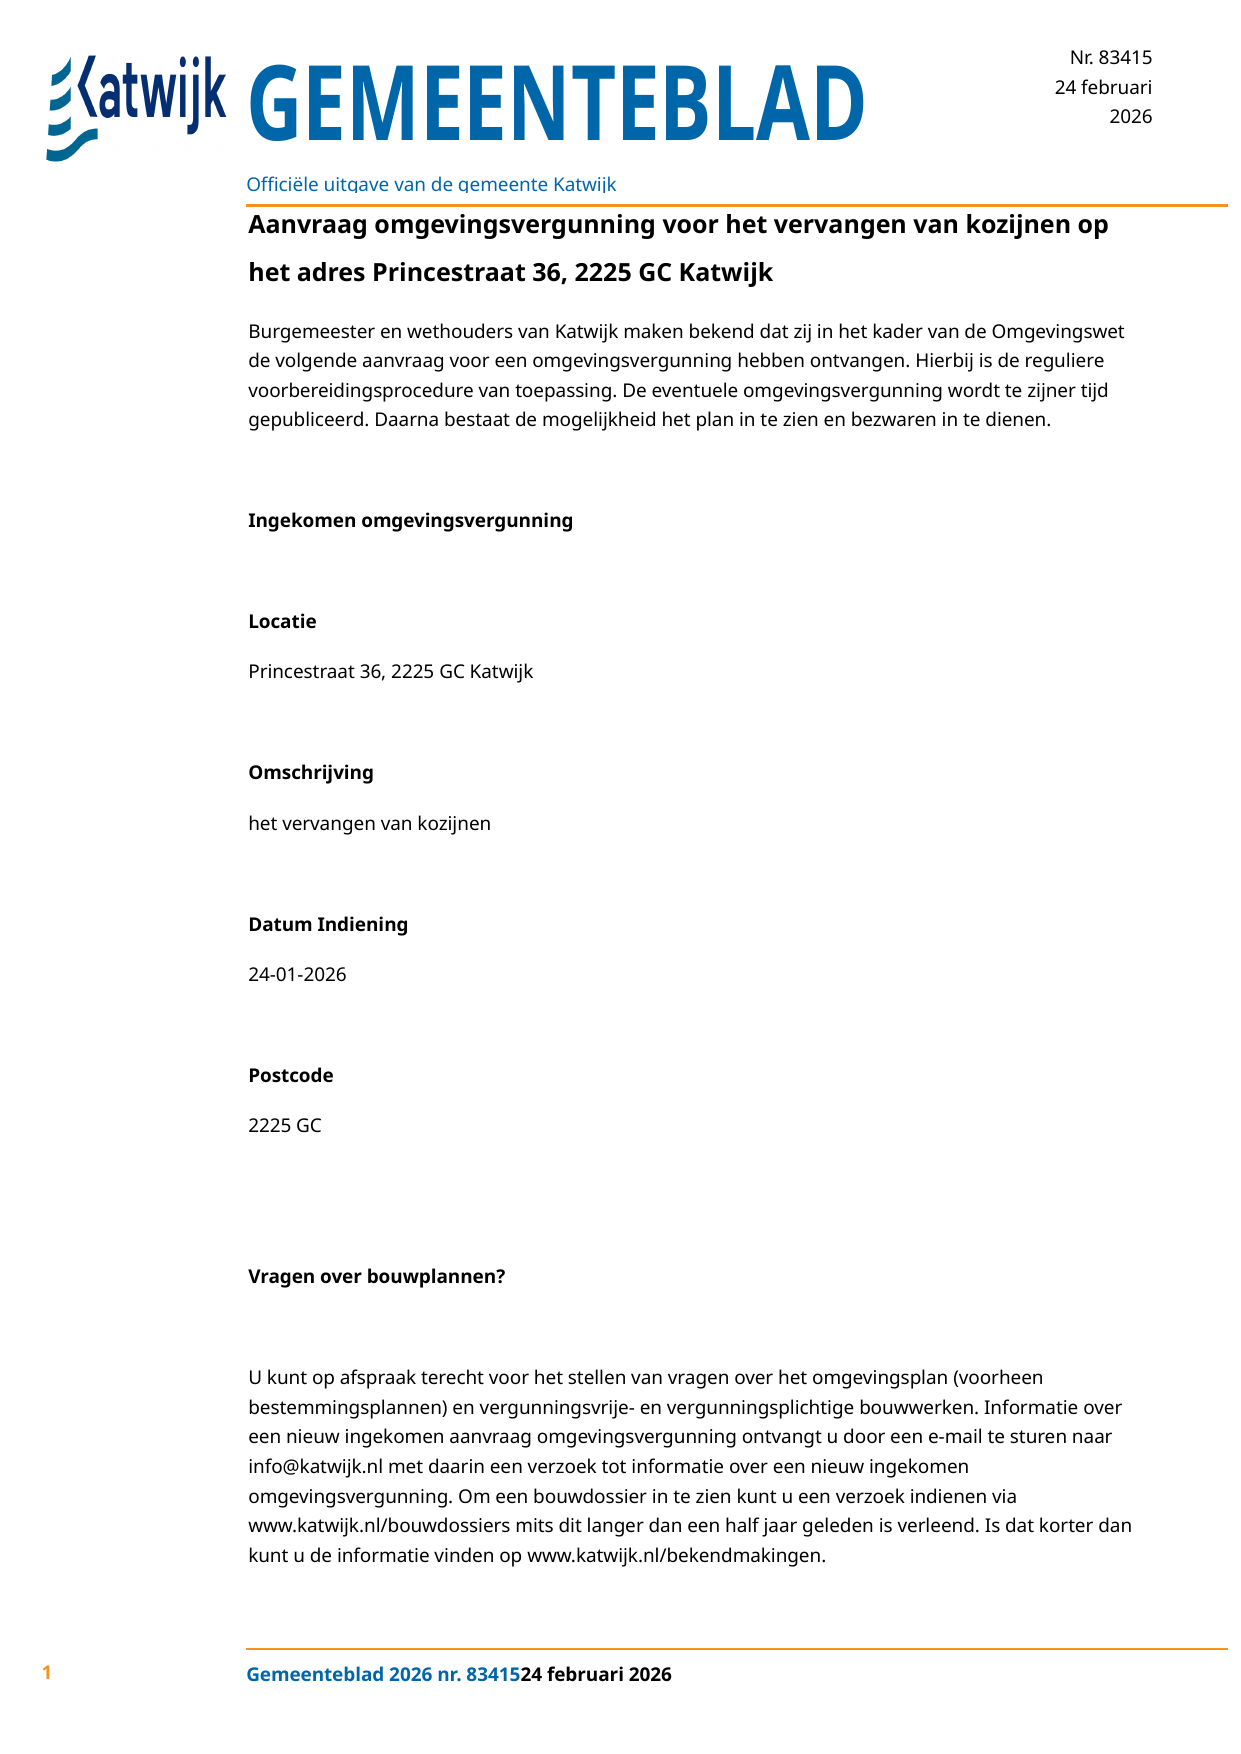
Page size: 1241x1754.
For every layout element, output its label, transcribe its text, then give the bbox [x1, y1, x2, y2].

text Locatie [248, 608, 1152, 634]
text U kunt op afspraak terecht voor het stellen van vragen over het omgevingsplan (voorheen bestemmingsplannen) en vergunningsvrije- en vergunningsplichtige bouwwerken. Informatie over een nieuw ingekomen aanvraag omgevingsvergunning ontvangt u door een e-mail te sturen naar info@katwijk.nl met daarin een verzoek tot informatie over een nieuw ingekomen omgevingsvergunning. Om een bouwdossier in te zien kunt u een verzoek indienen via www.katwijk.nl/bouwdossiers mits dit langer dan een half jaar geleden is verleend. Is dat korter dan kunt u de informatie vinden op www.katwijk.nl/bekendmakingen. [248, 1364, 1152, 1568]
text Aanvraag omgevingsvergunning voor het vervangen van kozijnen op het adres Princestraat 36, 2225 GC Katwijk [248, 207, 1152, 288]
text 2225 GC [248, 1112, 1152, 1138]
text Datum Indiening [248, 911, 1152, 937]
text Omschrijving [248, 759, 1152, 785]
text 24-01-2026 [248, 961, 1152, 987]
text Ingekomen omgevingsvergunning [248, 507, 1152, 533]
text Postcode [248, 1062, 1152, 1088]
text het vervangen van kozijnen [248, 810, 1152, 836]
picture [41, 47, 231, 172]
text Princestraat 36, 2225 GC Katwijk [248, 659, 1152, 684]
text Vragen over bouwplannen? [248, 1264, 1152, 1289]
text Burgemeester en wethouders van Katwijk maken bekend dat zij in het kader van de Omgevingswet de volgende aanvraag voor een omgevingsvergunning hebben ontvangen. Hierbij is de reguliere voorbereidingsprocedure van toepassing. De eventuele omgevingsvergunning wordt te zijner tijd gepubliceerd. Daarna bestaat de mogelijkheid het plan in te zien en bezwaren in te dienen. [248, 318, 1152, 432]
